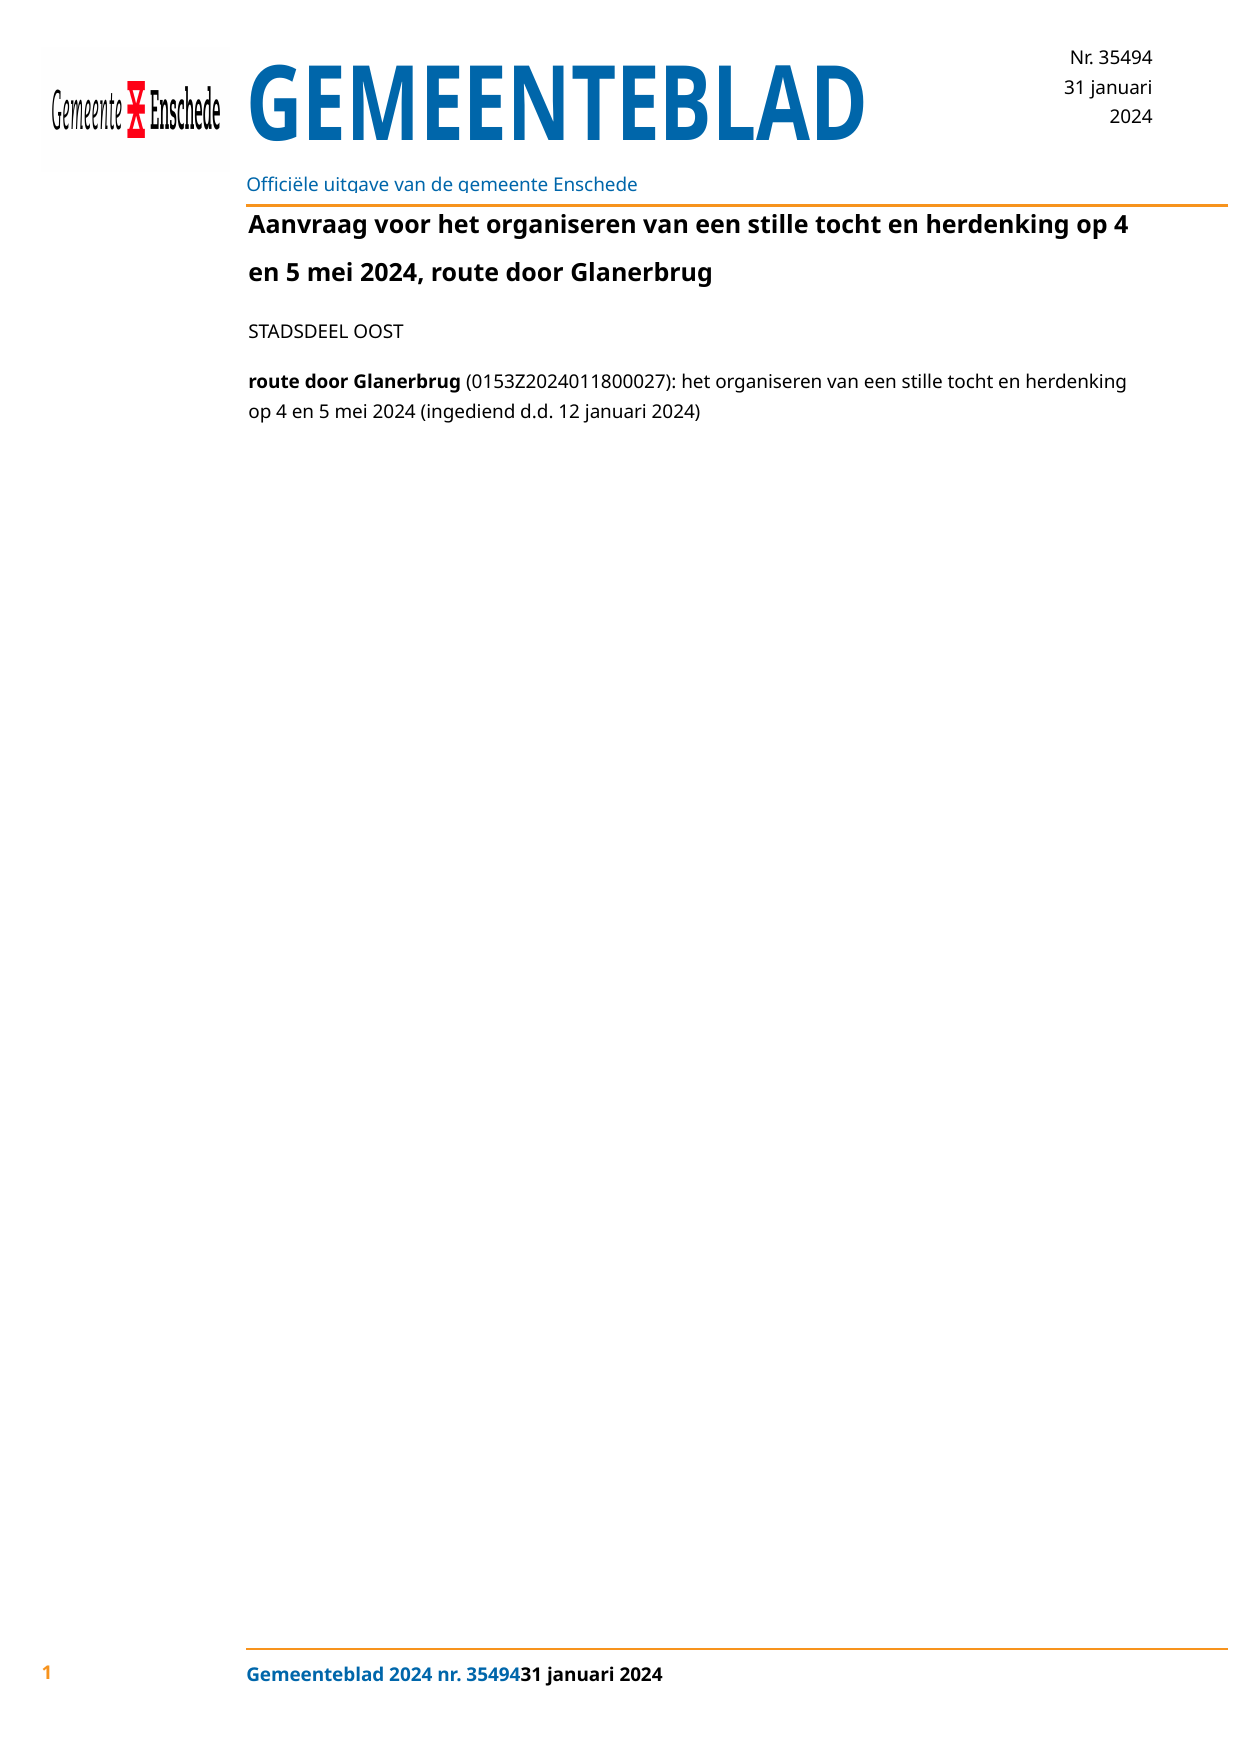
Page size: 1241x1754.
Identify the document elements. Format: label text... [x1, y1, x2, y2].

text Aanvraag voor het organiseren van een stille tocht en herdenking op 4 en 5 mei 2024, route door Glanerbrug [248, 207, 1152, 288]
text route door Glanerbrug (0153Z2024011800027): het organiseren van een stille tocht en herdenking op 4 en 5 mei 2024 (ingediend d.d. 12 januari 2024) [248, 368, 1152, 424]
picture [41, 47, 231, 172]
text STADSDEEL OOST [248, 318, 1152, 344]
